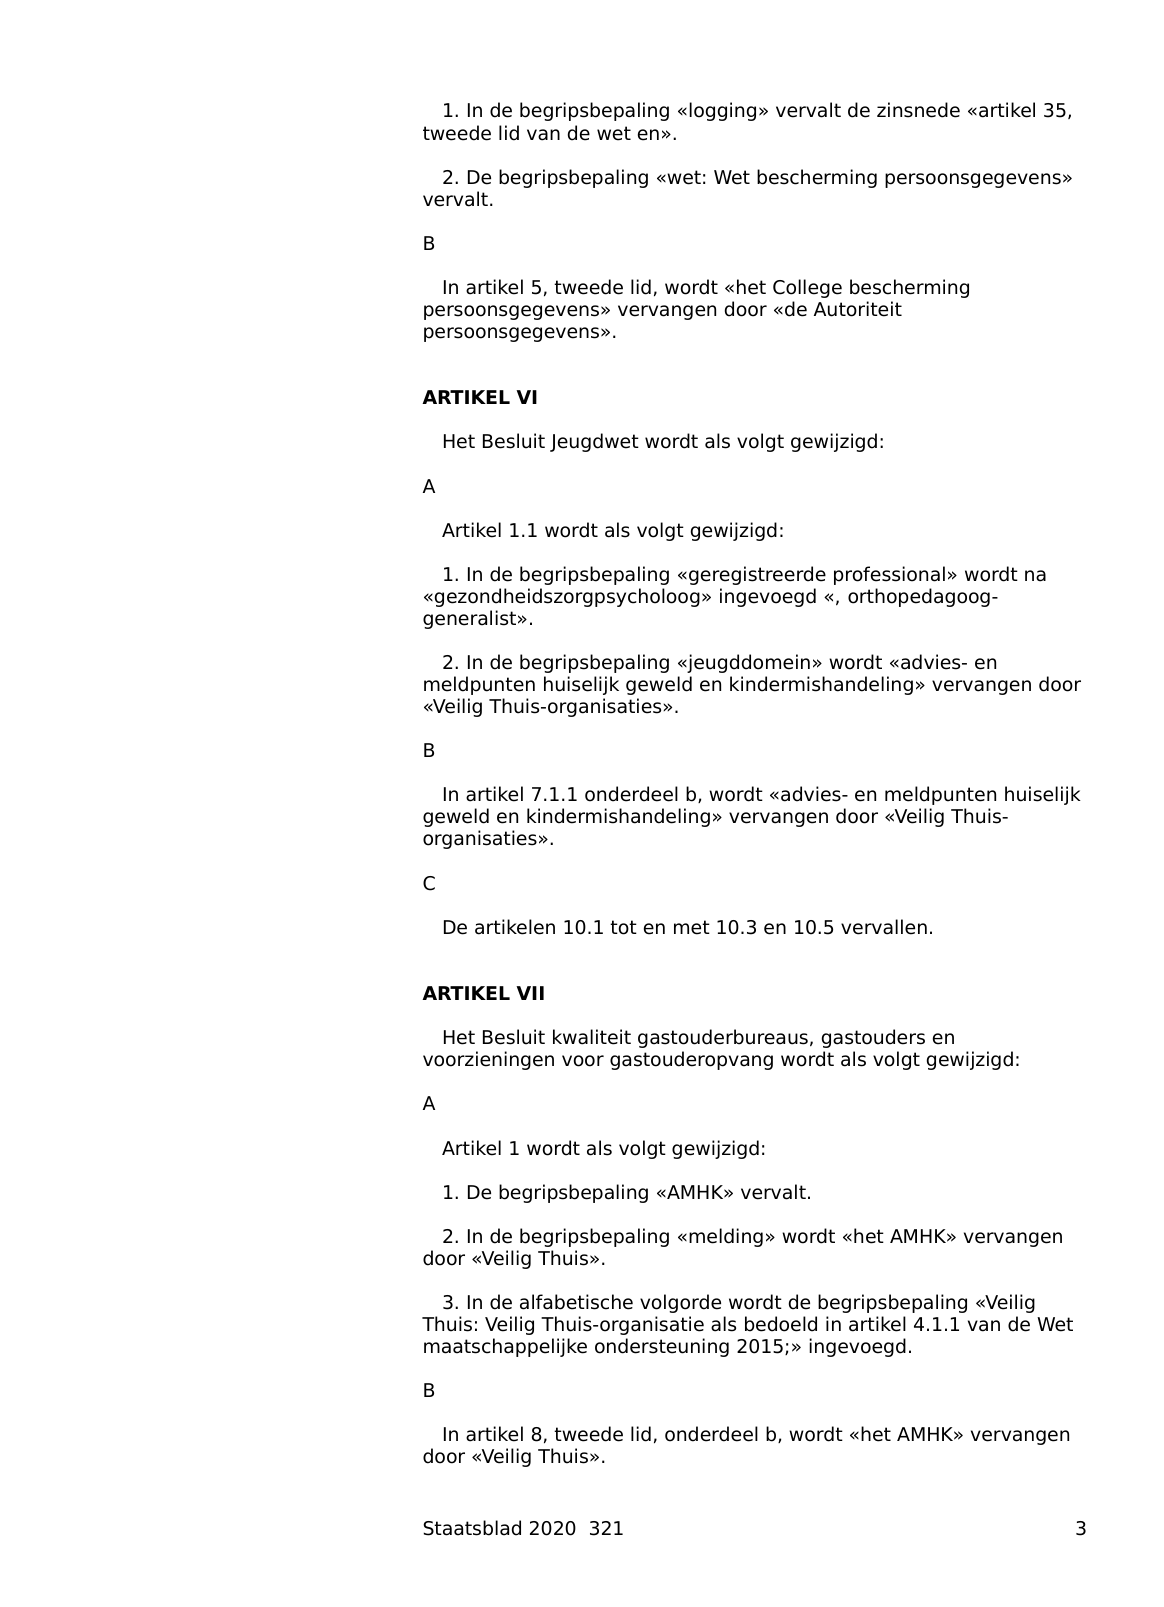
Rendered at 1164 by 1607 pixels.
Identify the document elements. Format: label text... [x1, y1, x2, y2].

text In artikel 7.1.1 onderdeel b, wordt «advies- en meldpunten huiselijk geweld en kindermishandeling» vervangen door «Veilig Thuis-organisaties». [422, 784, 1087, 850]
text B [422, 740, 1087, 762]
text 3. In de alfabetische volgorde wordt de begripsbepaling «Veilig Thuis: Veilig Thuis-organisatie als bedoeld in artikel 4.1.1 van de Wet maatschappelijke ondersteuning 2015;» ingevoegd. [422, 1292, 1087, 1358]
text 1. In de begripsbepaling «logging» vervalt de zinsnede «artikel 35, tweede lid van de wet en». [422, 100, 1087, 144]
text In artikel 5, tweede lid, wordt «het College bescherming persoonsgegevens» vervangen door «de Autoriteit persoonsgegevens». [422, 277, 1087, 343]
text 2. In de begripsbepaling «jeugddomein» wordt «advies- en meldpunten huiselijk geweld en kindermishandeling» vervangen door «Veilig Thuis-organisaties». [422, 652, 1087, 718]
text B [422, 233, 1087, 255]
text Het Besluit Jeugdwet wordt als volgt gewijzigd: [422, 431, 1087, 453]
text 1. In de begripsbepaling «geregistreerde professional» wordt na «gezondheidszorgpsycholoog» ingevoegd «, orthopedagoog-generalist». [422, 564, 1087, 630]
text 1. De begripsbepaling «AMHK» vervalt. [422, 1182, 1087, 1203]
text 2. De begripsbepaling «wet: Wet bescherming persoonsgegevens» vervalt. [422, 167, 1087, 211]
text A [422, 1093, 1087, 1115]
text Artikel 1.1 wordt als volgt gewijzigd: [422, 520, 1087, 542]
text In artikel 8, tweede lid, onderdeel b, wordt «het AMHK» vervangen door «Veilig Thuis». [422, 1424, 1087, 1468]
text Het Besluit kwaliteit gastouderbureaus, gastouders en voorzieningen voor gastouderopvang wordt als volgt gewijzigd: [422, 1027, 1087, 1071]
text A [422, 476, 1087, 497]
subtitle ARTIKEL VI [422, 387, 1087, 409]
subtitle ARTIKEL VII [422, 983, 1087, 1005]
text C [422, 872, 1087, 894]
text 2. In de begripsbepaling «melding» wordt «het AMHK» vervangen door «Veilig Thuis». [422, 1226, 1087, 1270]
text Artikel 1 wordt als volgt gewijzigd: [422, 1137, 1087, 1159]
text B [422, 1380, 1087, 1402]
text De artikelen 10.1 tot en met 10.3 en 10.5 vervallen. [422, 917, 1087, 938]
